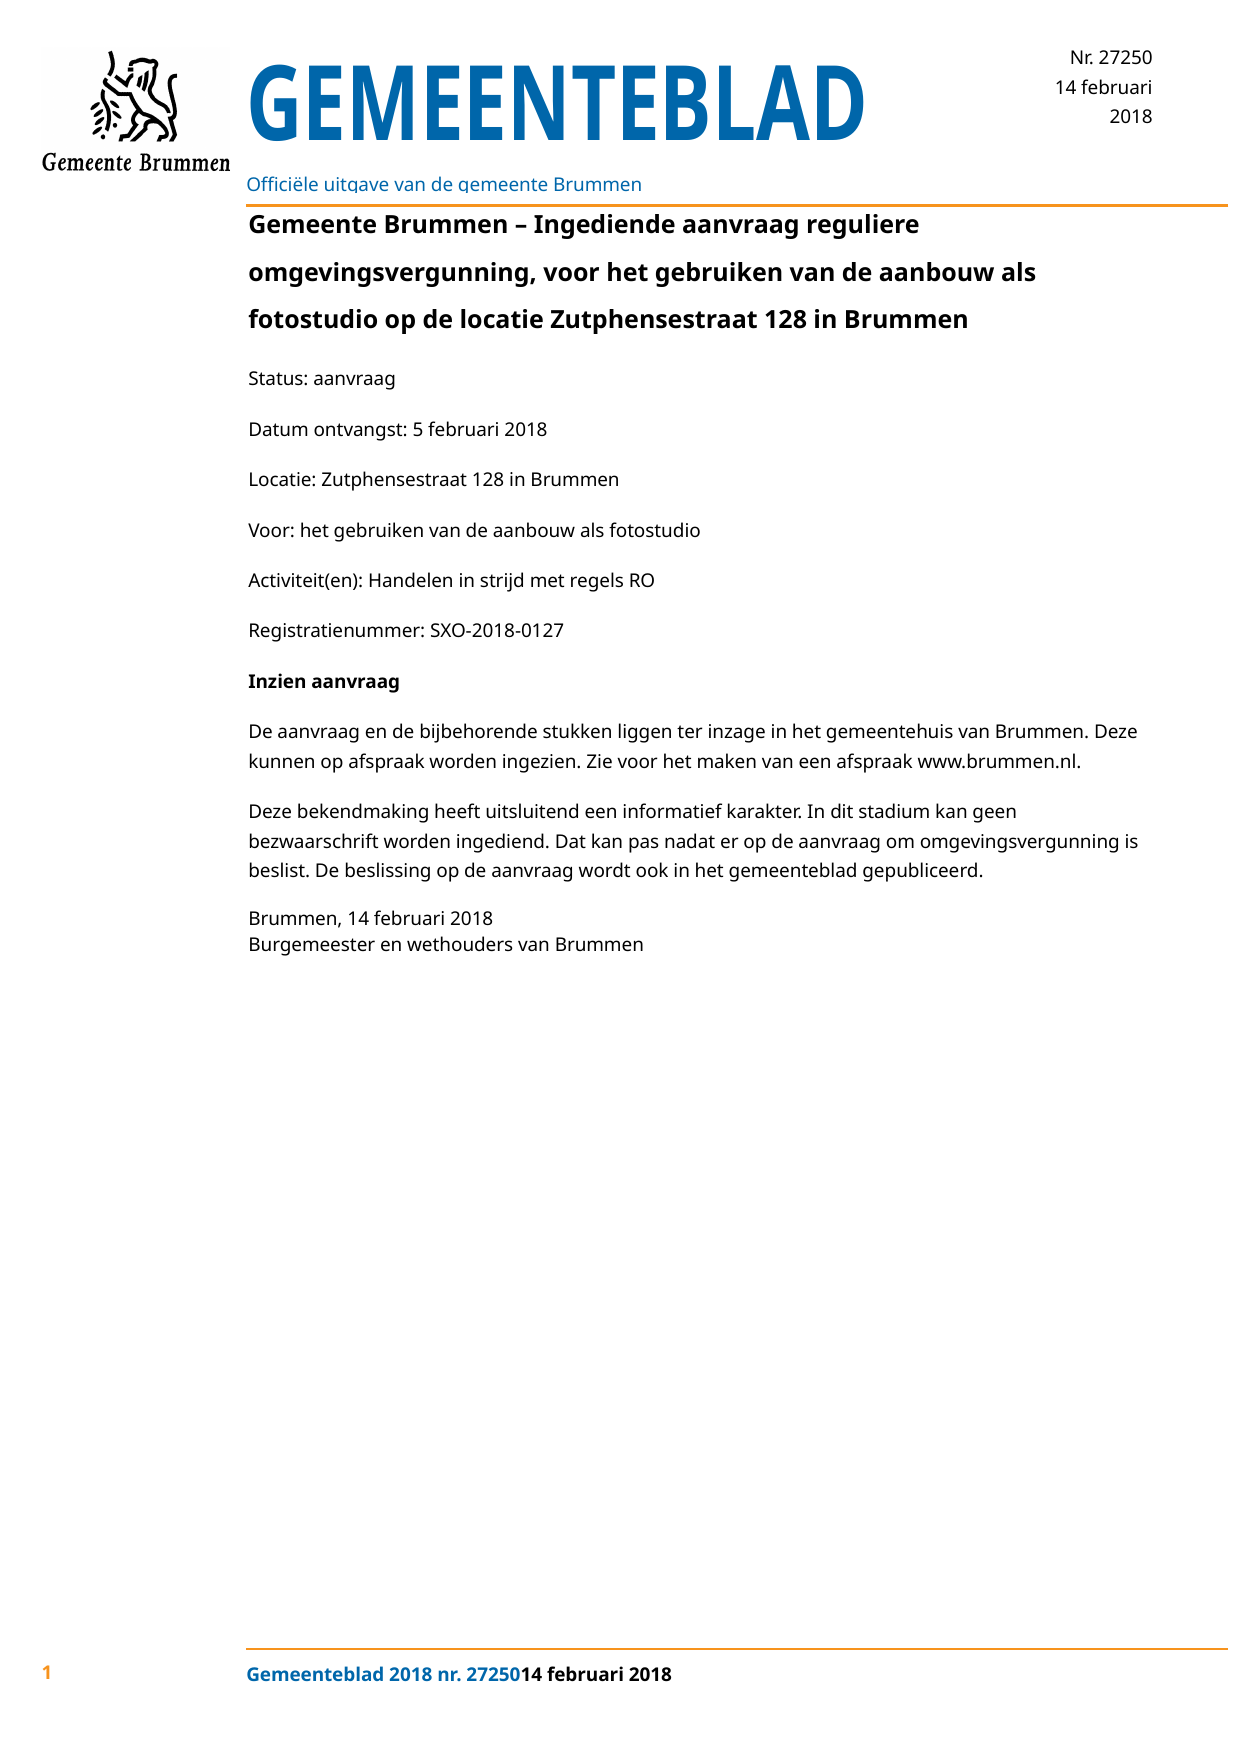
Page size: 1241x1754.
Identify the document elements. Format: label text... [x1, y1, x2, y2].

text Deze bekendmaking heeft uitsluitend een informatief karakter. In dit stadium kan geen bezwaarschrift worden ingediend. Dat kan pas nadat er op de aanvraag om omgevingsvergunning is beslist. De beslissing op de aanvraag wordt ook in het gemeenteblad gepubliceerd. [248, 798, 1152, 883]
text Registratienummer: SXO-2018-0127 [248, 618, 1152, 643]
text Status: aanvraag [248, 366, 1152, 391]
text Inzien aanvraag [248, 668, 1152, 694]
text Voor: het gebruiken van de aanbouw als fotostudio [248, 517, 1152, 542]
picture [41, 47, 231, 172]
text Gemeente Brummen – Ingediende aanvraag reguliere omgevingsvergunning, voor het gebruiken van de aanbouw als fotostudio op de locatie Zutphensestraat 128 in Brummen [248, 207, 1152, 336]
text Burgemeester en wethouders van Brummen [248, 931, 1152, 957]
text Activiteit(en): Handelen in strijd met regels RO [248, 567, 1152, 593]
text De aanvraag en de bijbehorende stukken liggen ter inzage in het gemeentehuis van Brummen. Deze kunnen op afspraak worden ingezien. Zie voor het maken van een afspraak www.brummen.nl. [248, 718, 1152, 774]
text Locatie: Zutphensestraat 128 in Brummen [248, 466, 1152, 492]
text Brummen, 14 februari 2018 [248, 905, 1152, 931]
text Datum ontvangst: 5 februari 2018 [248, 416, 1152, 442]
